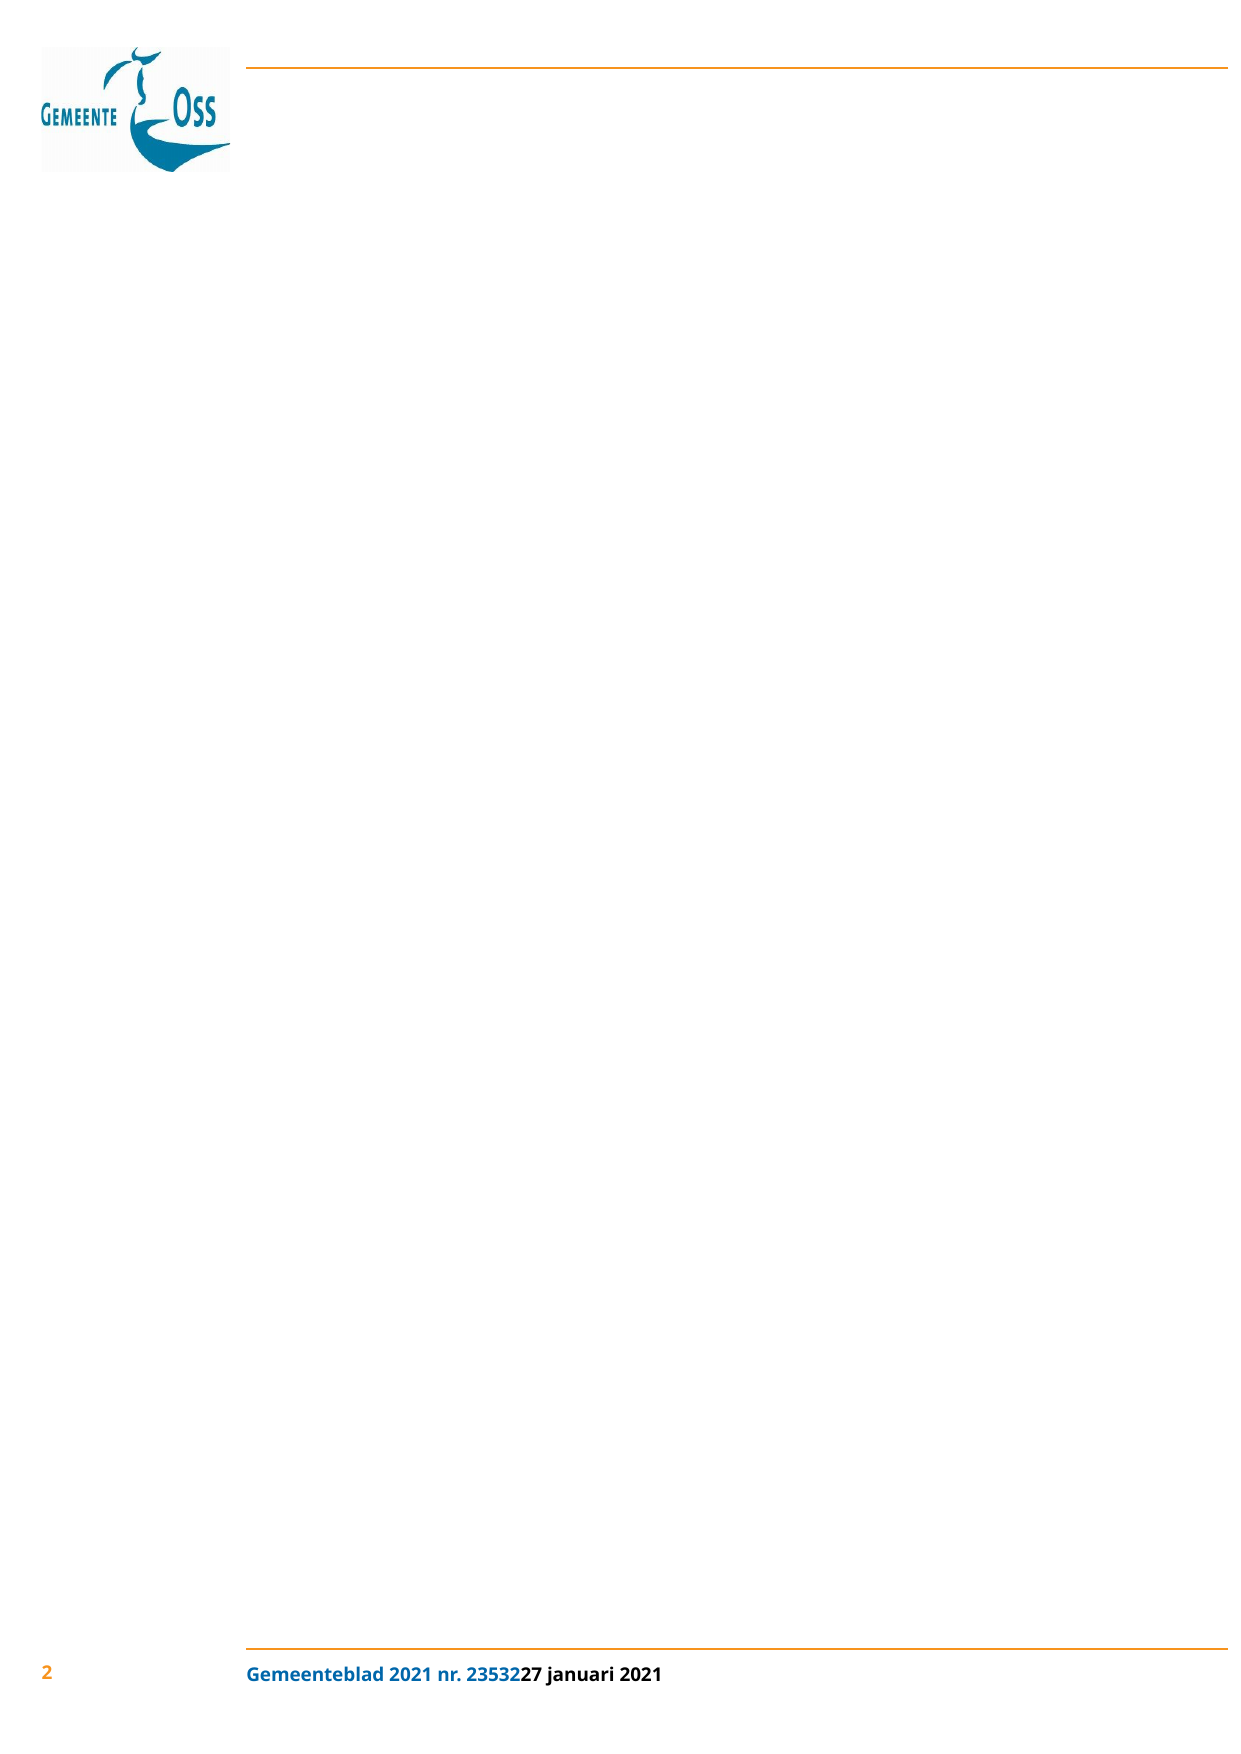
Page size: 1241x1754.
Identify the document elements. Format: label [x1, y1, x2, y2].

picture [41, 47, 231, 172]
